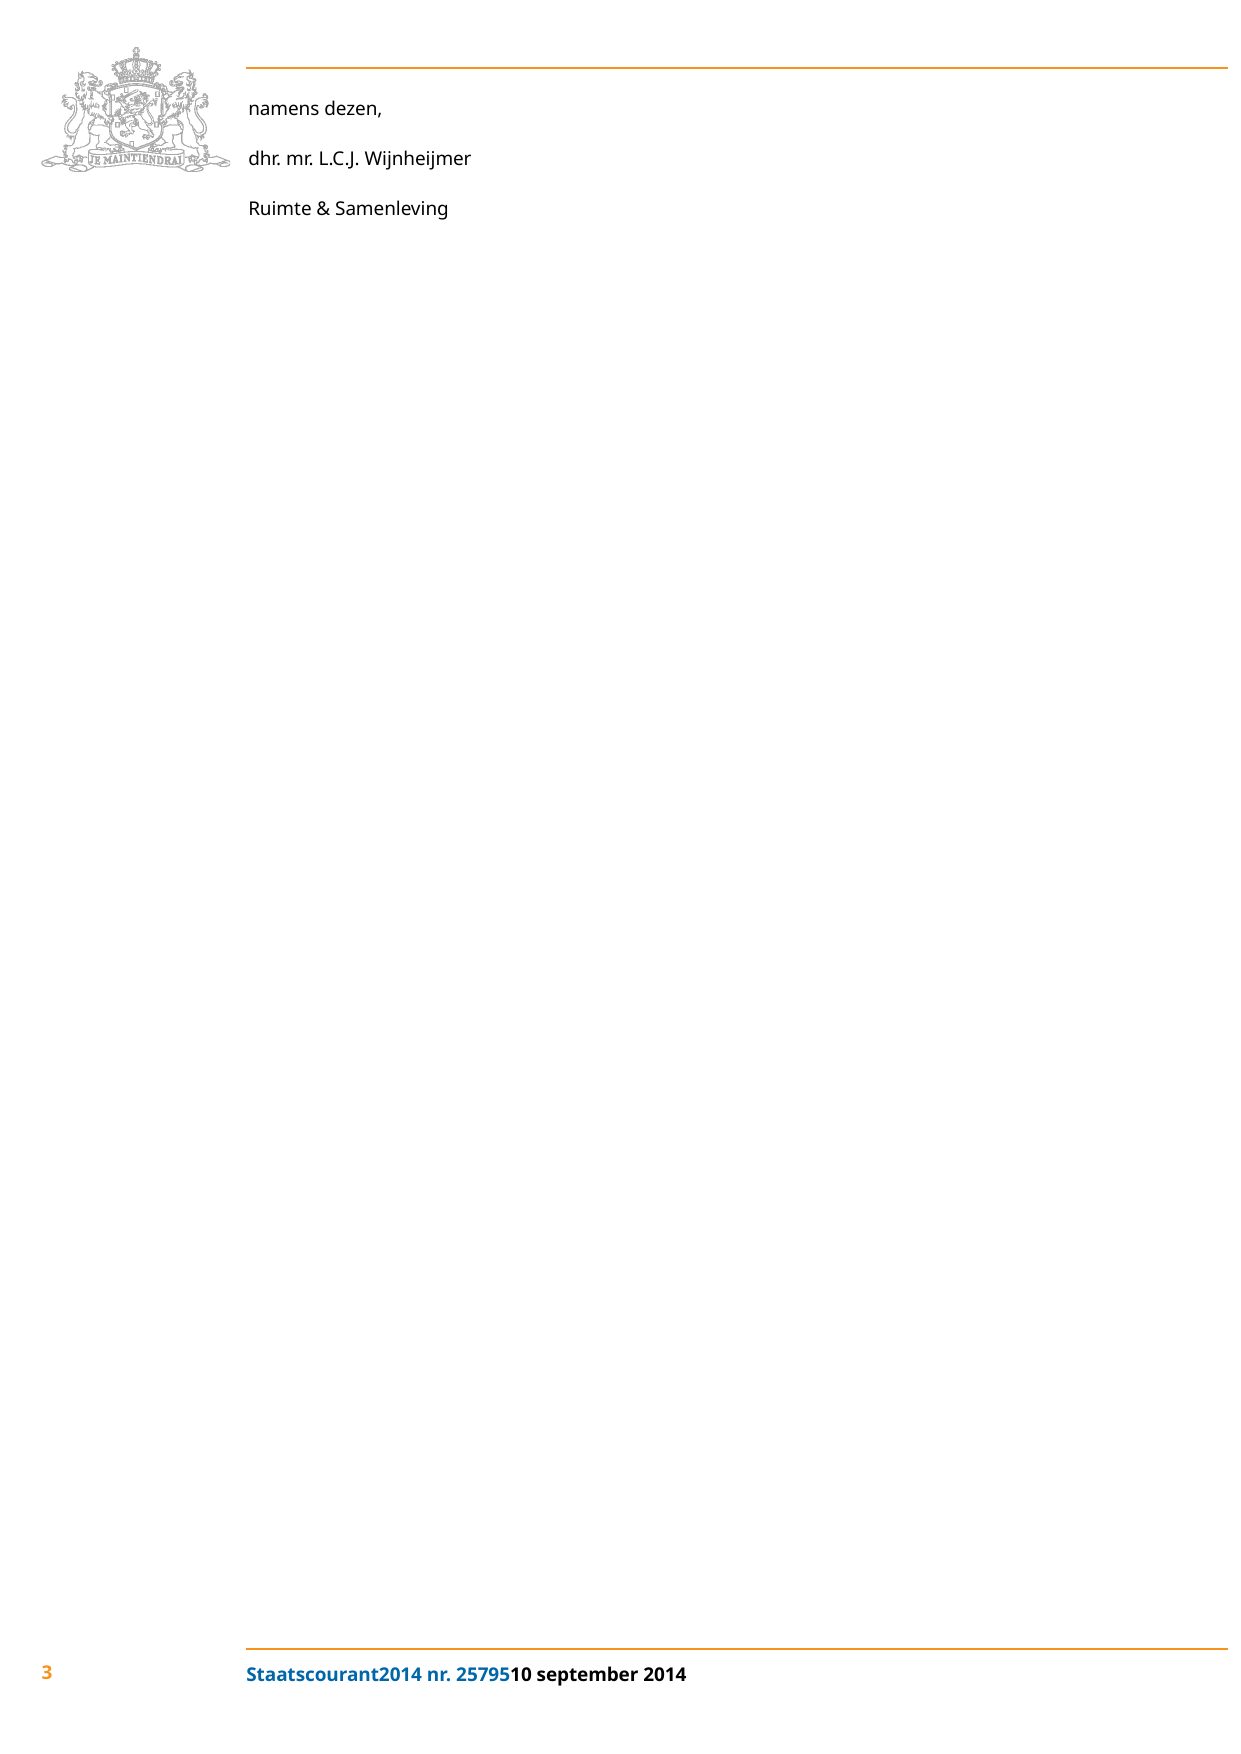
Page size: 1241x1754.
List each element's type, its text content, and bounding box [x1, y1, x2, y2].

text namens dezen, [248, 95, 1152, 121]
text Ruimte & Samenleving [248, 196, 1152, 221]
text dhr. mr. L.C.J. Wijnheijmer [248, 145, 1152, 171]
picture [41, 47, 231, 172]
